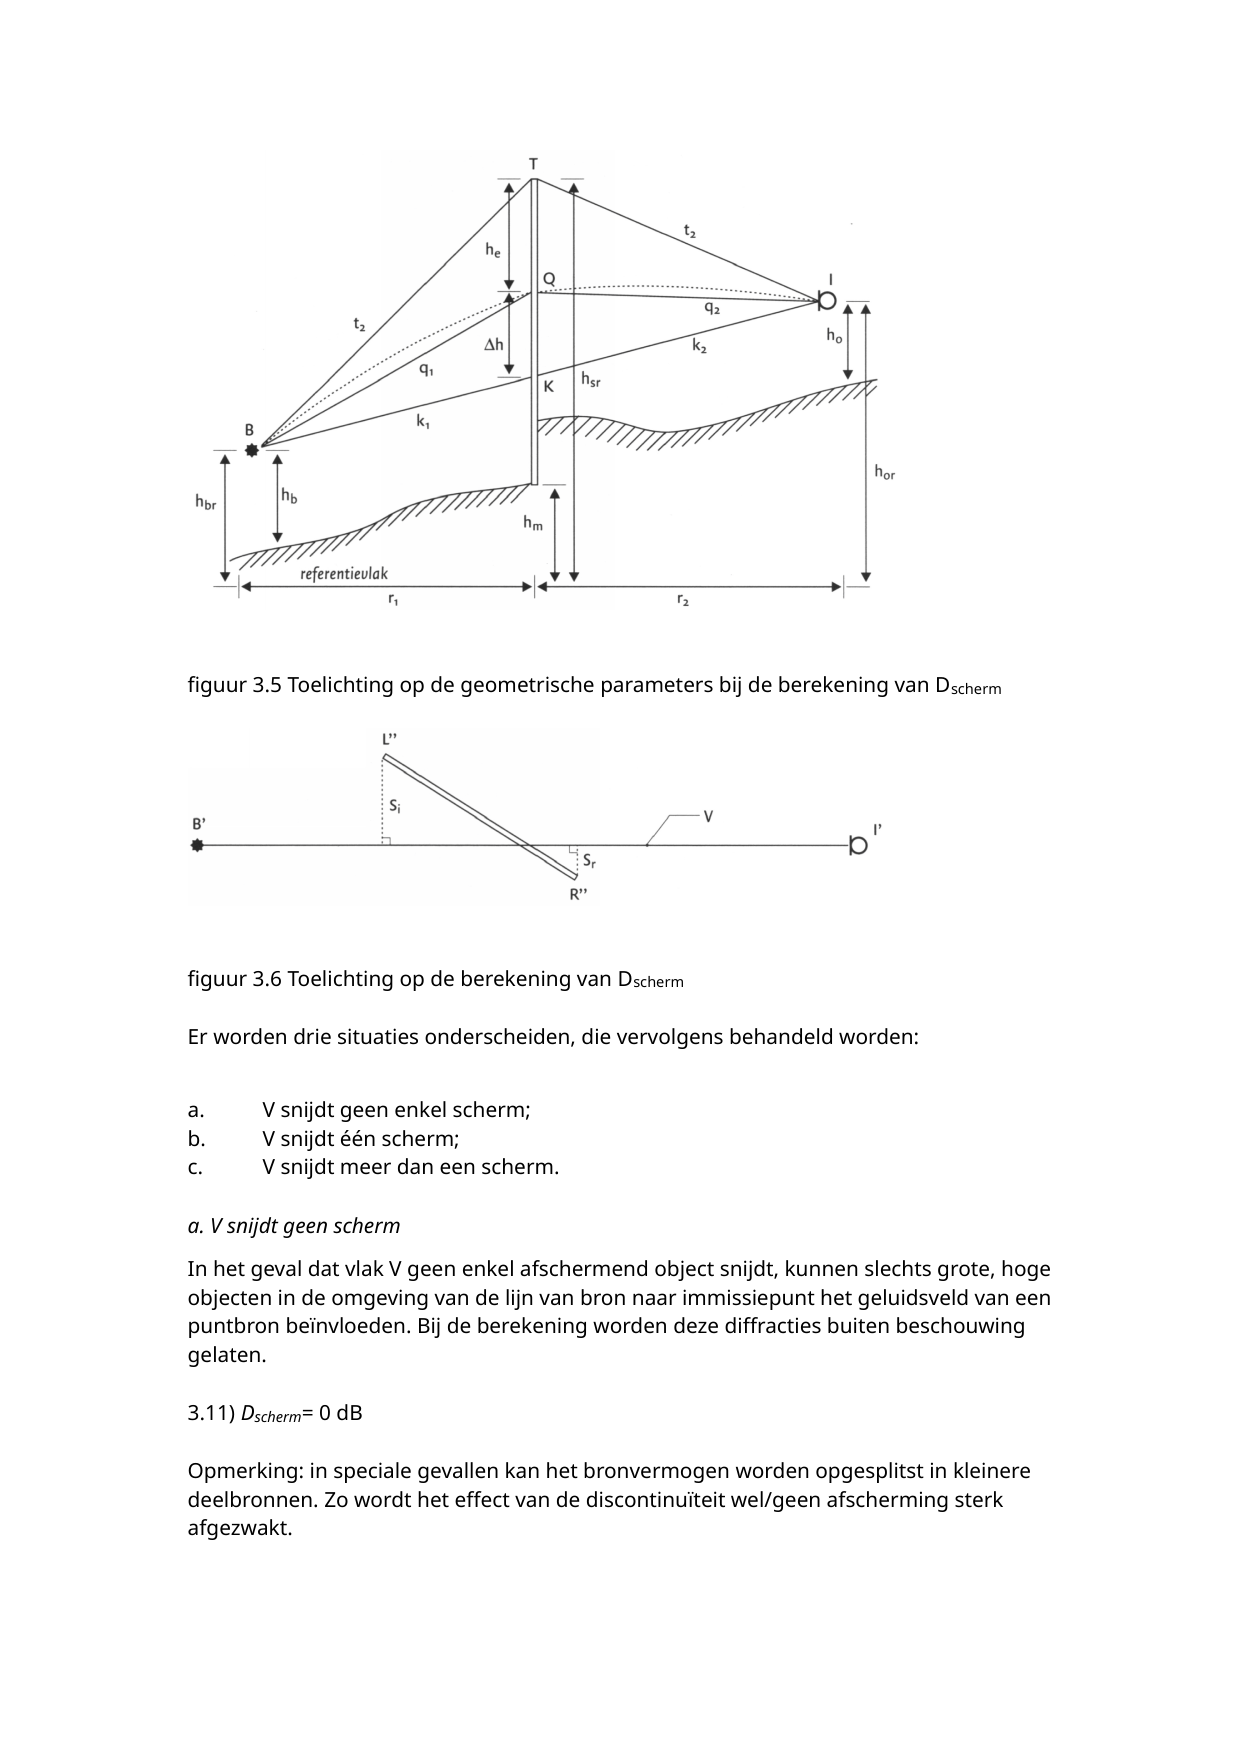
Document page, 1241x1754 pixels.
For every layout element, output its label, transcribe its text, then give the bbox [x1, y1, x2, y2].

list V snijdt meer dan een scherm. [187, 1152, 1053, 1181]
picture [187, 150, 903, 612]
text figuur 3.5 Toelichting op de geometrische parameters bij de berekening van Dscherm [187, 670, 1053, 698]
text a. V snijdt geen scherm [187, 1211, 1053, 1239]
list V snijdt geen enkel scherm; [187, 1096, 1053, 1124]
list V snijdt één scherm; [187, 1124, 1053, 1152]
text figuur 3.6 Toelichting op de berekening van Dscherm [187, 964, 1053, 992]
text Opmerking: in speciale gevallen kan het bronvermogen worden opgesplitst in kleinere deelbronnen. Zo wordt het effect van de discontinuïteit wel/geen afscherming sterk afgezwakt. [187, 1457, 1053, 1542]
text Er worden drie situaties onderscheiden, die vervolgens behandeld worden: [187, 1022, 1053, 1051]
text In het geval dat vlak V geen enkel afschermend object snijdt, kunnen slechts grote, hoge objecten in de omgeving van de lijn van bron naar immissiepunt het geluidsveld van een puntbron beïnvloeden. Bij de berekening worden deze diffracties buiten beschouwing gelaten. [187, 1254, 1053, 1368]
text 3.11) Dscherm= 0 dB [187, 1398, 1053, 1427]
picture [187, 728, 886, 906]
